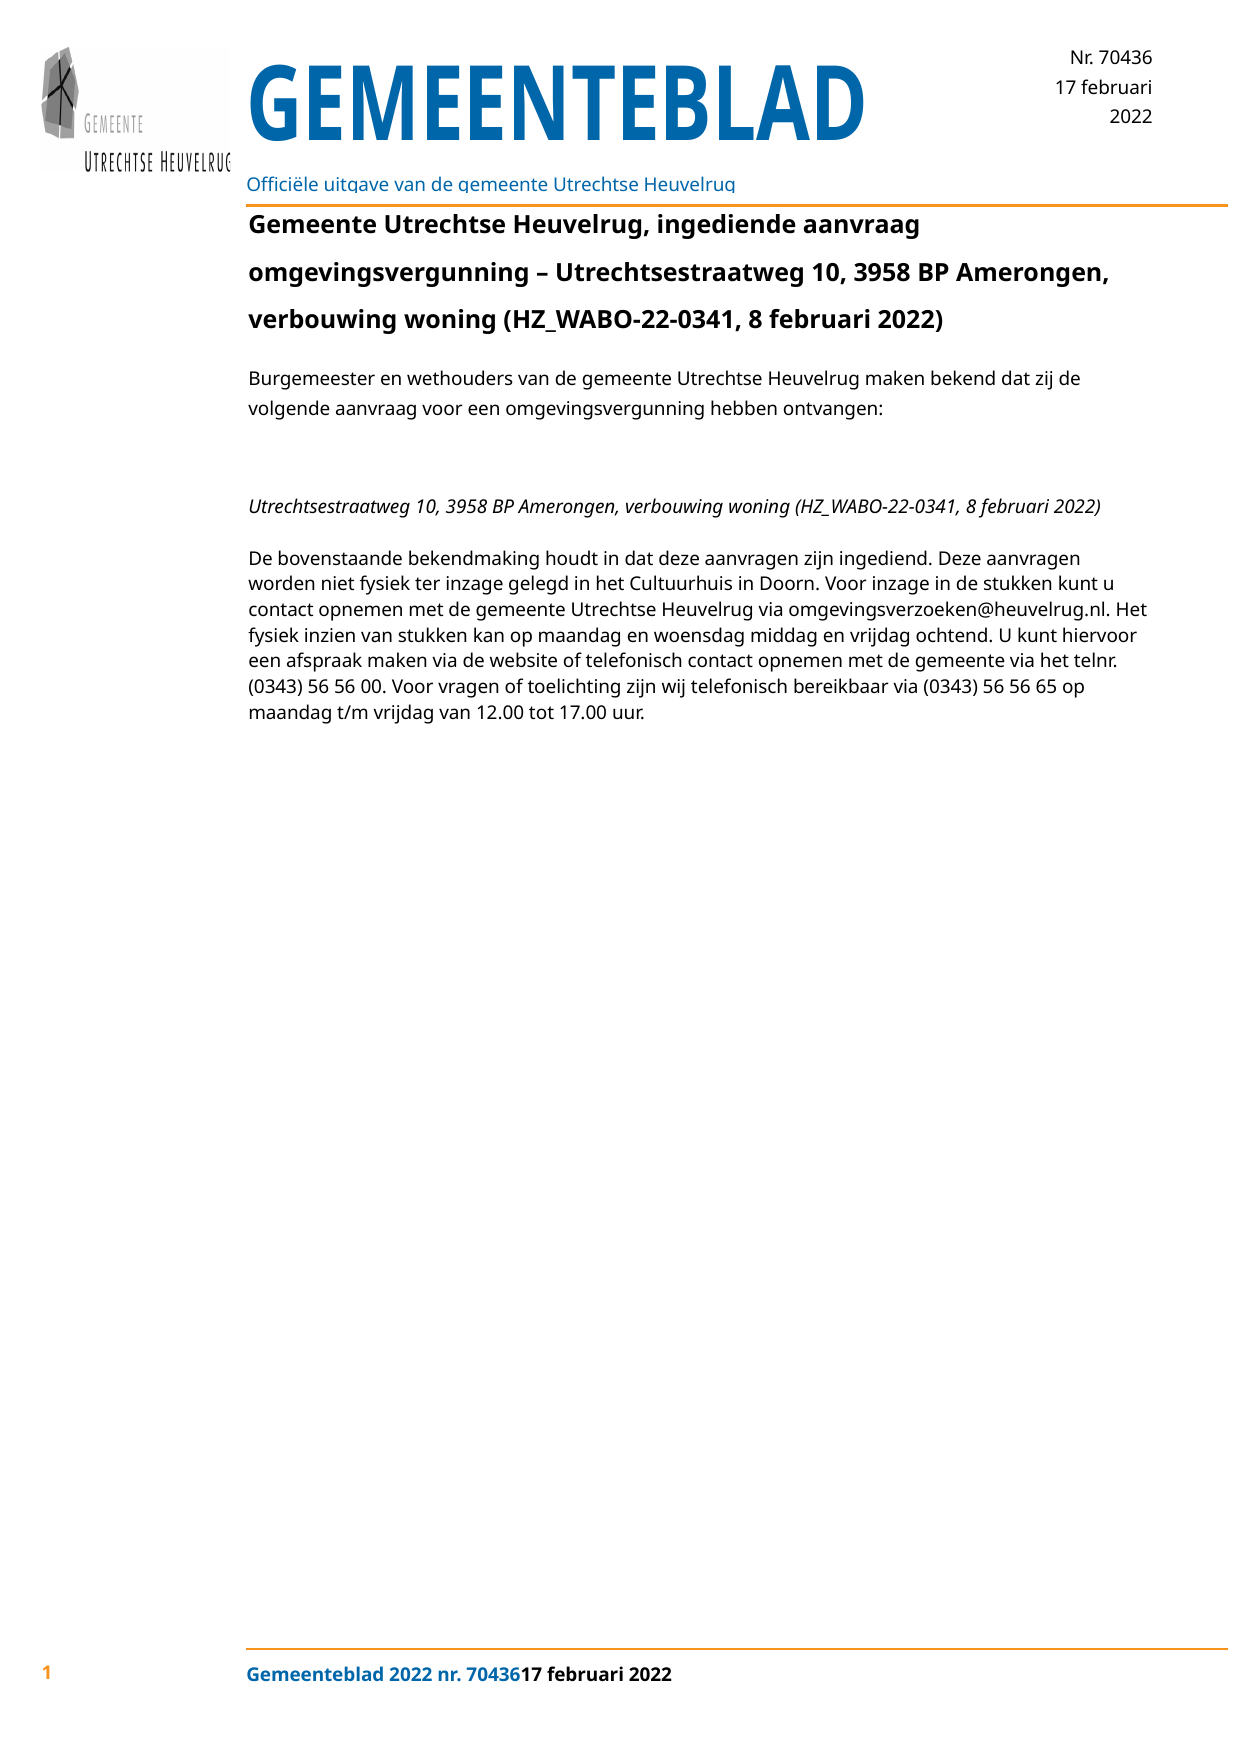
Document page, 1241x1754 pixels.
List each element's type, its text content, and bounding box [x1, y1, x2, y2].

text Burgemeester en wethouders van de gemeente Utrechtse Heuvelrug maken bekend dat zij de volgende aanvraag voor een omgevingsvergunning hebben ontvangen: [248, 366, 1152, 421]
text De bovenstaande bekendmaking houdt in dat deze aanvragen zijn ingediend. Deze aanvragen worden niet fysiek ter inzage gelegd in het Cultuurhuis in Doorn. Voor inzage in de stukken kunt u contact opnemen met de gemeente Utrechtse Heuvelrug via omgevingsverzoeken@heuvelrug.nl. Het fysiek inzien van stukken kan op maandag en woensdag middag en vrijdag ochtend. U kunt hiervoor een afspraak maken via de website of telefonisch contact opnemen met de gemeente via het telnr. (0343) 56 56 00. Voor vragen of toelichting zijn wij telefonisch bereikbaar via (0343) 56 56 65 op maandag t/m vrijdag van 12.00 tot 17.00 uur. [248, 545, 1152, 725]
picture [41, 47, 231, 172]
text Gemeente Utrechtse Heuvelrug, ingediende aanvraag omgevingsvergunning – Utrechtsestraatweg 10, 3958 BP Amerongen, verbouwing woning (HZ_WABO-22-0341, 8 februari 2022) [248, 207, 1152, 336]
text Utrechtsestraatweg 10, 3958 BP Amerongen, verbouwing woning (HZ_WABO-22-0341, 8 februari 2022) [248, 493, 1152, 519]
